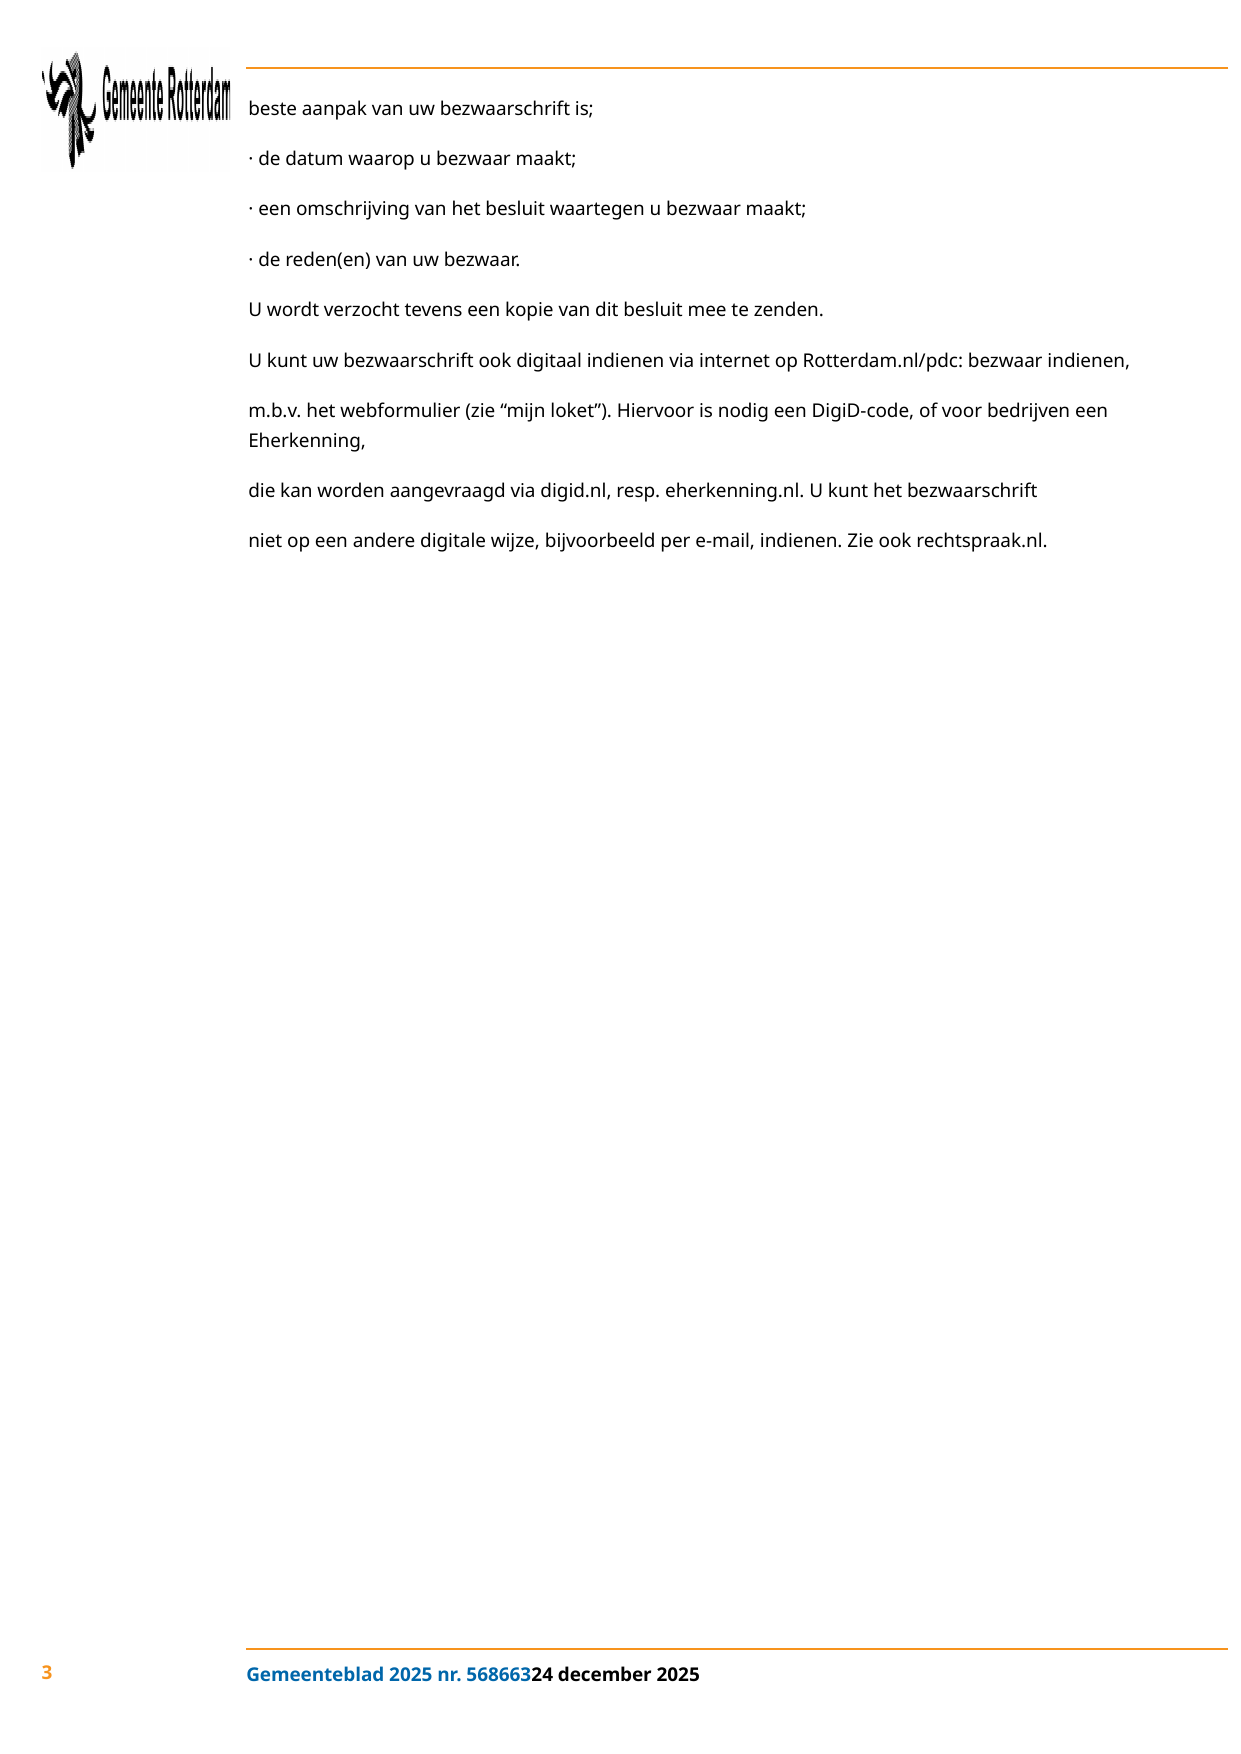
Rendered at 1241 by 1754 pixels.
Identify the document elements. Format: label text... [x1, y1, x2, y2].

text niet op een andere digitale wijze, bijvoorbeeld per e-mail, indienen. Zie ook rechtspraak.nl. [248, 528, 1152, 553]
text U wordt verzocht tevens een kopie van dit besluit mee te zenden. [248, 296, 1152, 322]
picture [41, 47, 231, 172]
text · een omschrijving van het besluit waartegen u bezwaar maakt; [248, 196, 1152, 221]
text · de reden(en) van uw bezwaar. [248, 246, 1152, 272]
text beste aanpak van uw bezwaarschrift is; [248, 95, 1152, 121]
text die kan worden aangevraagd via digid.nl, resp. eherkenning.nl. U kunt het bezwaarschrift [248, 477, 1152, 503]
text · de datum waarop u bezwaar maakt; [248, 145, 1152, 171]
text U kunt uw bezwaarschrift ook digitaal indienen via internet op Rotterdam.nl/pdc: bezwaar indienen, [248, 347, 1152, 373]
text m.b.v. het webformulier (zie “mijn loket”). Hiervoor is nodig een DigiD-code, of voor bedrijven een Eherkenning, [248, 397, 1152, 453]
